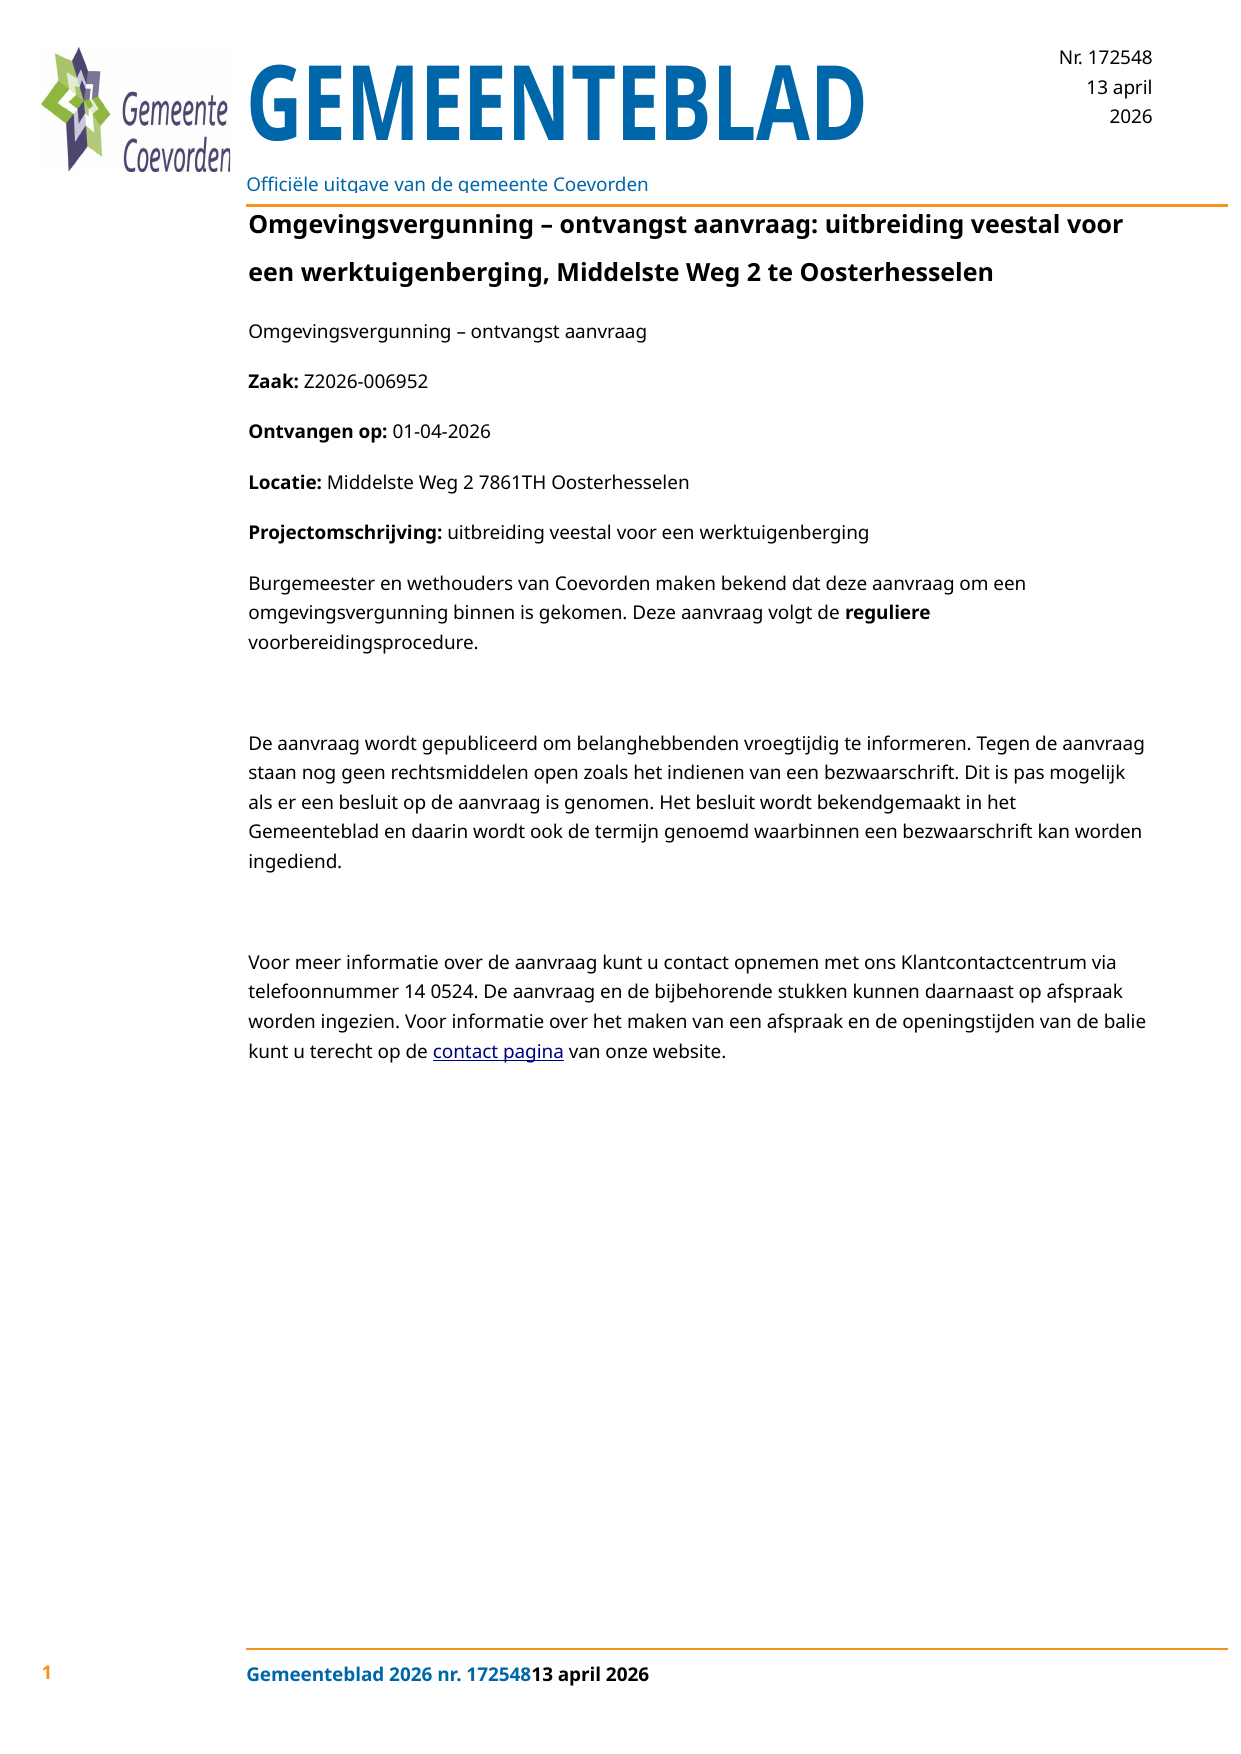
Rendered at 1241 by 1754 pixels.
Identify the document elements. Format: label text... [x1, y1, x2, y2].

text De aanvraag wordt gepubliceerd om belanghebbenden vroegtijdig te informeren. Tegen de aanvraag staan nog geen rechtsmiddelen open zoals het indienen van een bezwaarschrift. Dit is pas mogelijk als er een besluit op de aanvraag is genomen. Het besluit wordt bekendgemaakt in het Gemeenteblad en daarin wordt ook de termijn genoemd waarbinnen een bezwaarschrift kan worden ingediend. [248, 730, 1152, 874]
text Burgemeester en wethouders van Coevorden maken bekend dat deze aanvraag om een omgevingsvergunning binnen is gekomen. Deze aanvraag volgt de reguliere voorbereidingsprocedure. [248, 570, 1152, 655]
picture [41, 47, 231, 172]
text Ontvangen op: 01-04-2026 [248, 419, 1152, 444]
text Zaak: Z2026-006952 [248, 368, 1152, 394]
text Voor meer informatie over de aanvraag kunt u contact opnemen met ons Klantcontactcentrum via telefoonnummer 14 0524. De aanvraag en de bijbehorende stukken kunnen daarnaast op afspraak worden ingezien. Voor informatie over het maken van een afspraak en de openingstijden van de balie kunt u terecht op de contact pagina van onze website. [248, 949, 1152, 1064]
text Omgevingsvergunning – ontvangst aanvraag [248, 318, 1152, 344]
text Locatie: Middelste Weg 2 7861TH Oosterhesselen [248, 469, 1152, 495]
text Omgevingsvergunning – ontvangst aanvraag: uitbreiding veestal voor een werktuigenberging, Middelste Weg 2 te Oosterhesselen [248, 207, 1152, 288]
text Projectomschrijving: uitbreiding veestal voor een werktuigenberging [248, 519, 1152, 545]
